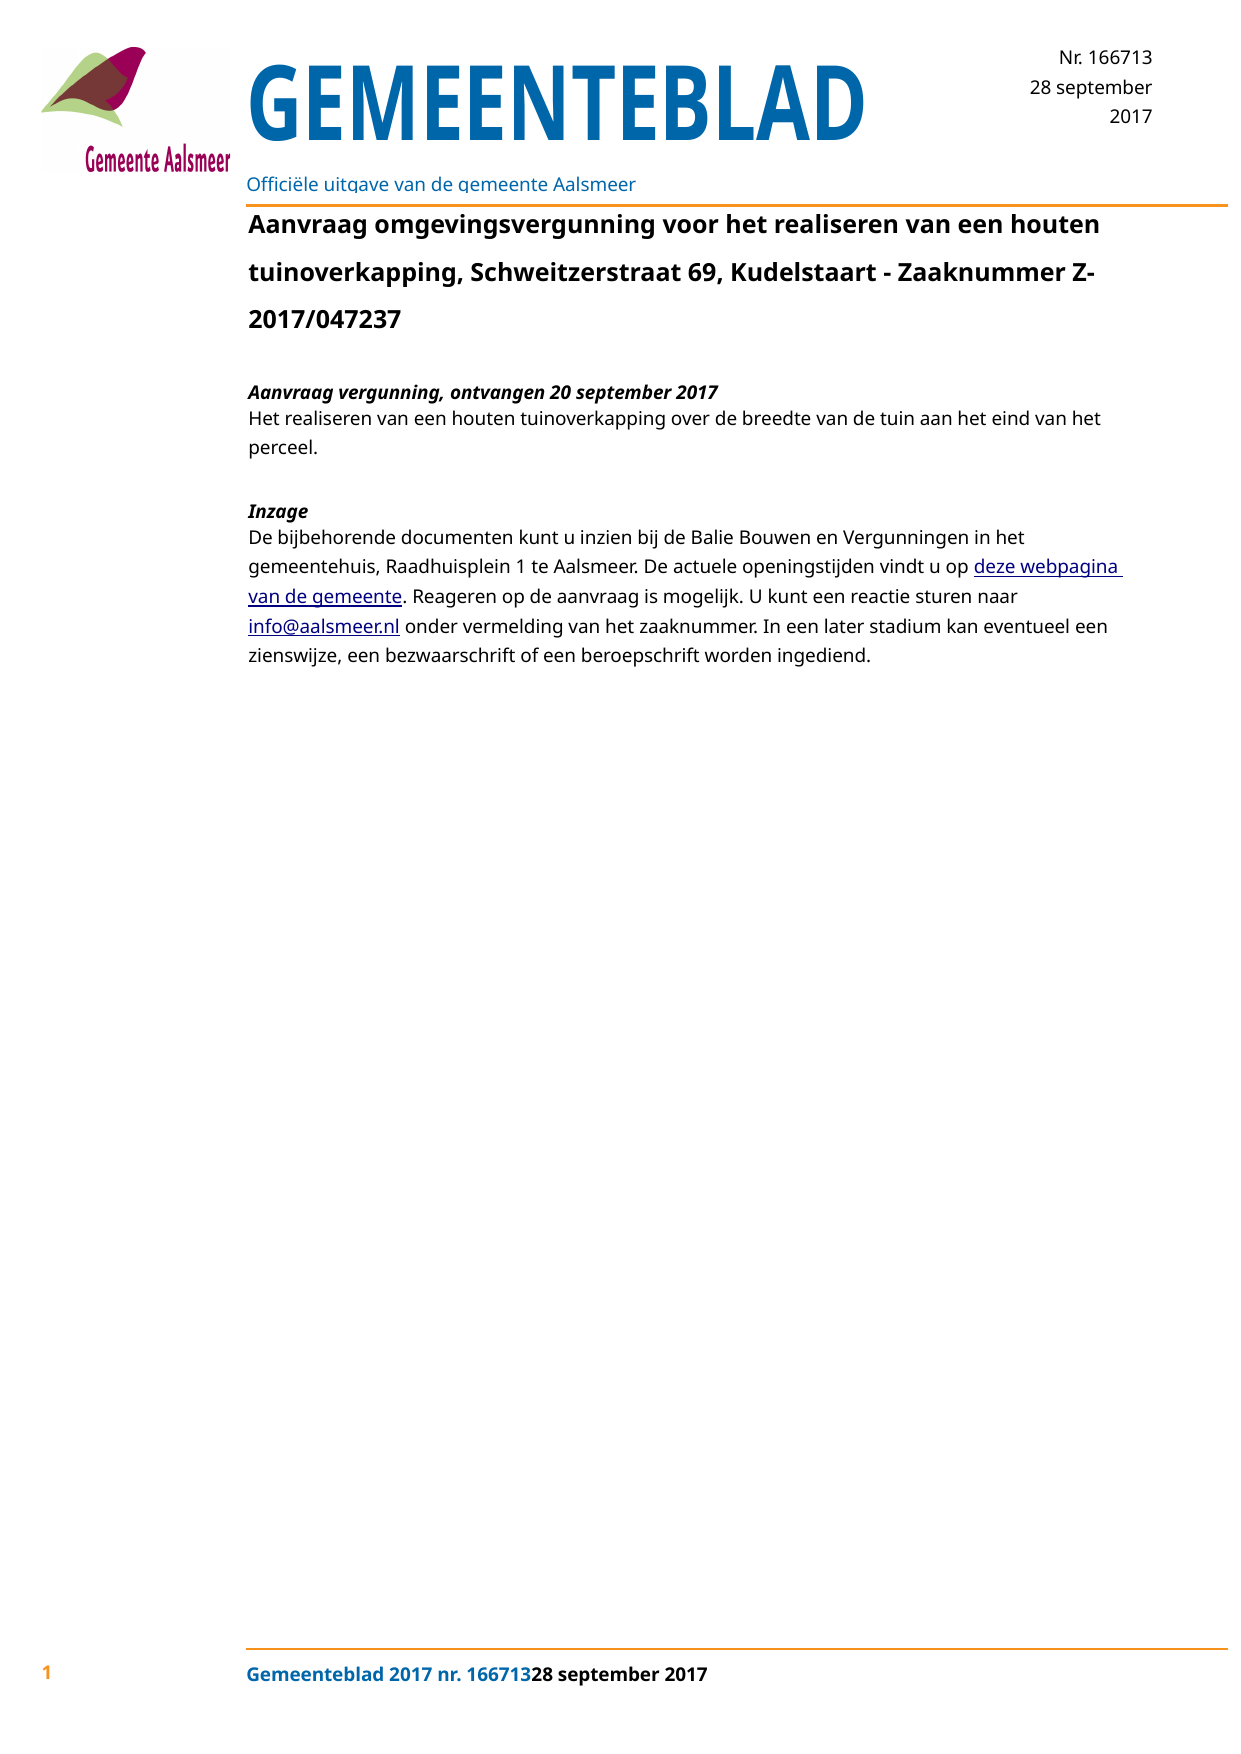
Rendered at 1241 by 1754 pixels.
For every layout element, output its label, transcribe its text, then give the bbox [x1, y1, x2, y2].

text Aanvraag omgevingsvergunning voor het realiseren van een houten tuinoverkapping, Schweitzerstraat 69, Kudelstaart - Zaaknummer Z-2017/047237 [248, 207, 1152, 336]
text ​ [248, 693, 1152, 718]
text Aanvraag vergunning, ontvangen 20 september 2017 [248, 379, 1152, 405]
text Inzage [248, 498, 1152, 524]
text Het realiseren van een houten tuinoverkapping over de breedte van de tuin aan het eind van het perceel. [248, 405, 1152, 460]
text De bijbehorende documenten kunt u inzien bij de Balie Bouwen en Vergunningen in het gemeentehuis, Raadhuisplein 1 te Aalsmeer. De actuele openingstijden vindt u op deze webpagina van de gemeente. Reageren op de aanvraag is mogelijk. U kunt een reactie sturen naar info@aalsmeer.nl onder vermelding van het zaaknummer. In een later stadium kan eventueel een zienswijze, een bezwaarschrift of een beroepschrift worden ingediend. [248, 524, 1152, 668]
picture [41, 47, 231, 172]
